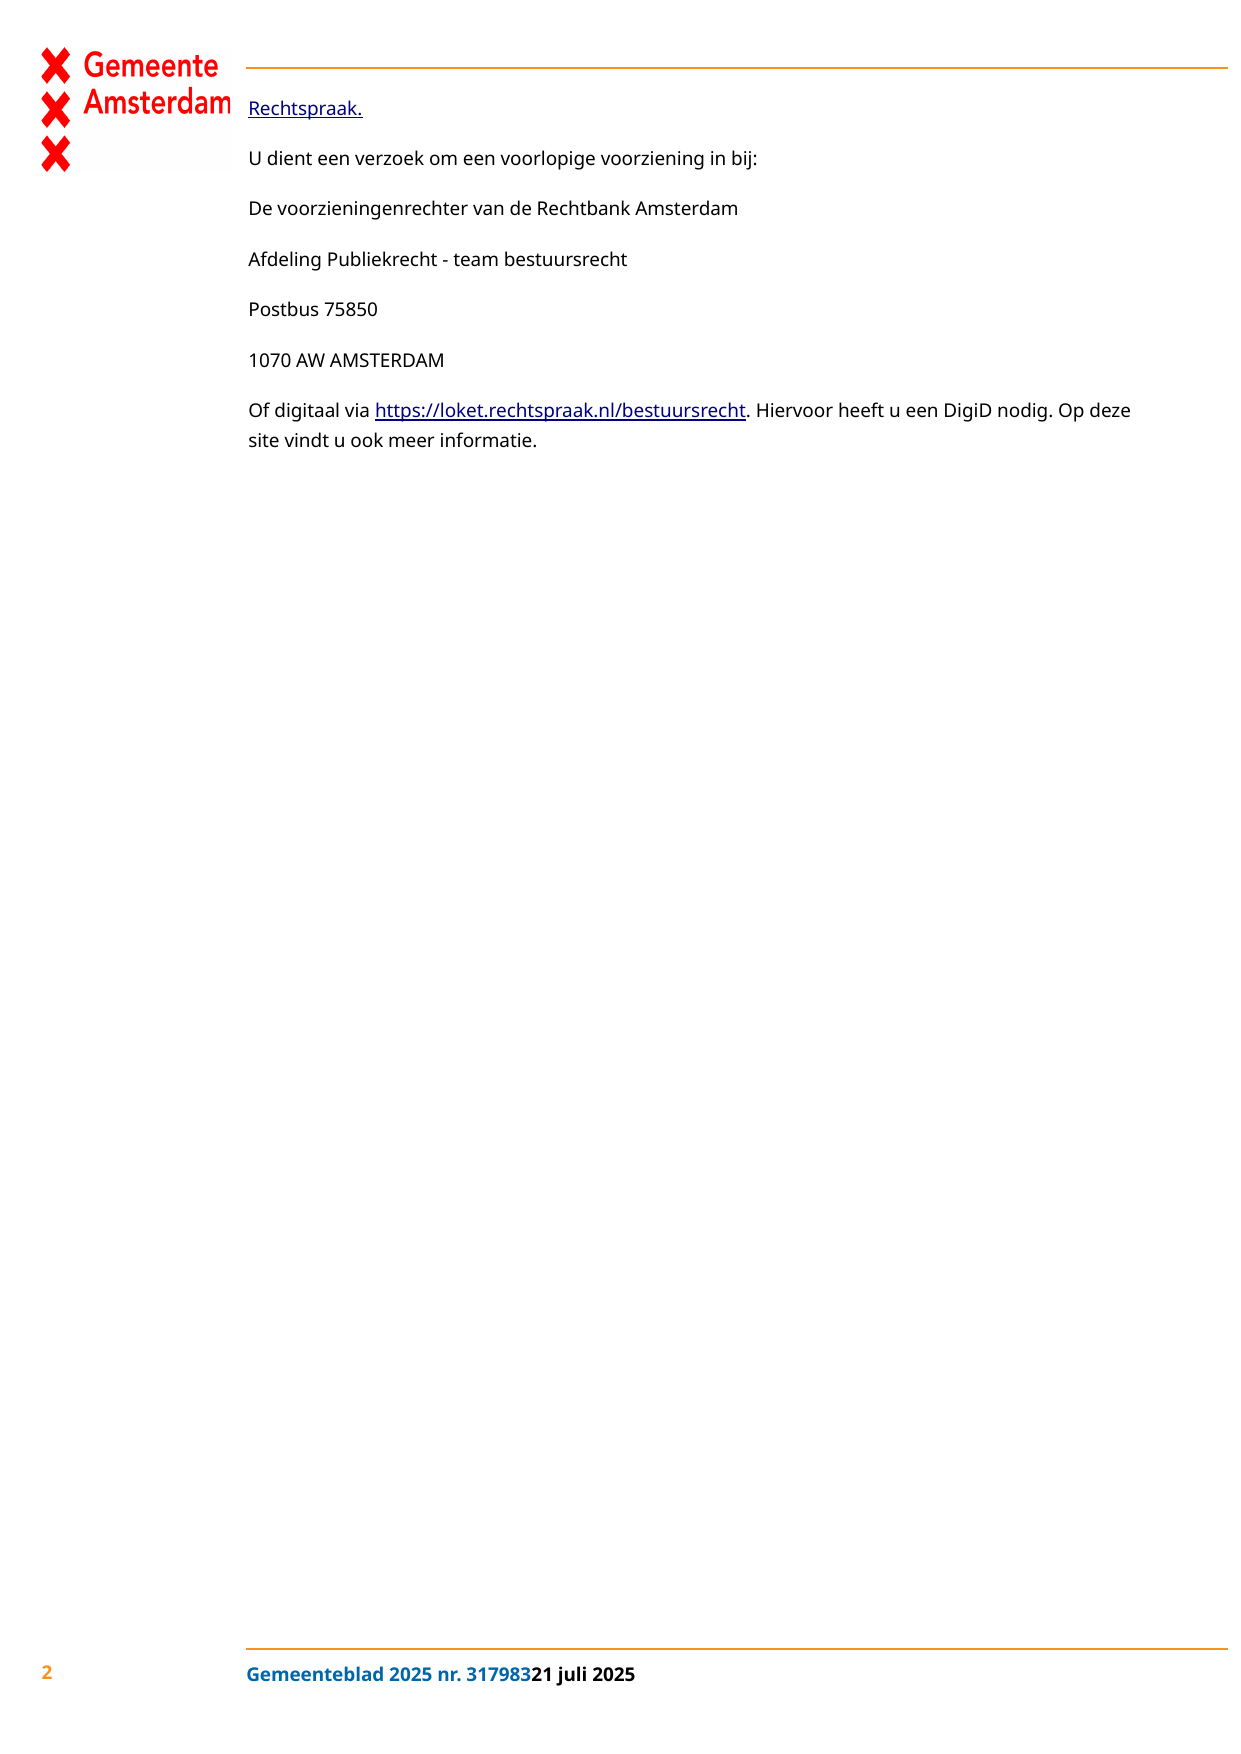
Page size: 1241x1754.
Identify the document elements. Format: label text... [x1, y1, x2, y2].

text 1070 AW AMSTERDAM [248, 347, 1152, 373]
text Of digitaal via https://loket.rechtspraak.nl/bestuursrecht. Hiervoor heeft u een DigiD nodig. Op deze site vindt u ook meer informatie. [248, 397, 1152, 453]
picture [41, 47, 231, 172]
text De voorzieningenrechter van de Rechtbank Amsterdam [248, 196, 1152, 221]
text Postbus 75850 [248, 296, 1152, 322]
text Rechtspraak. [248, 95, 1152, 121]
text U dient een verzoek om een voorlopige voorziening in bij: [248, 145, 1152, 171]
text Afdeling Publiekrecht - team bestuursrecht [248, 246, 1152, 272]
